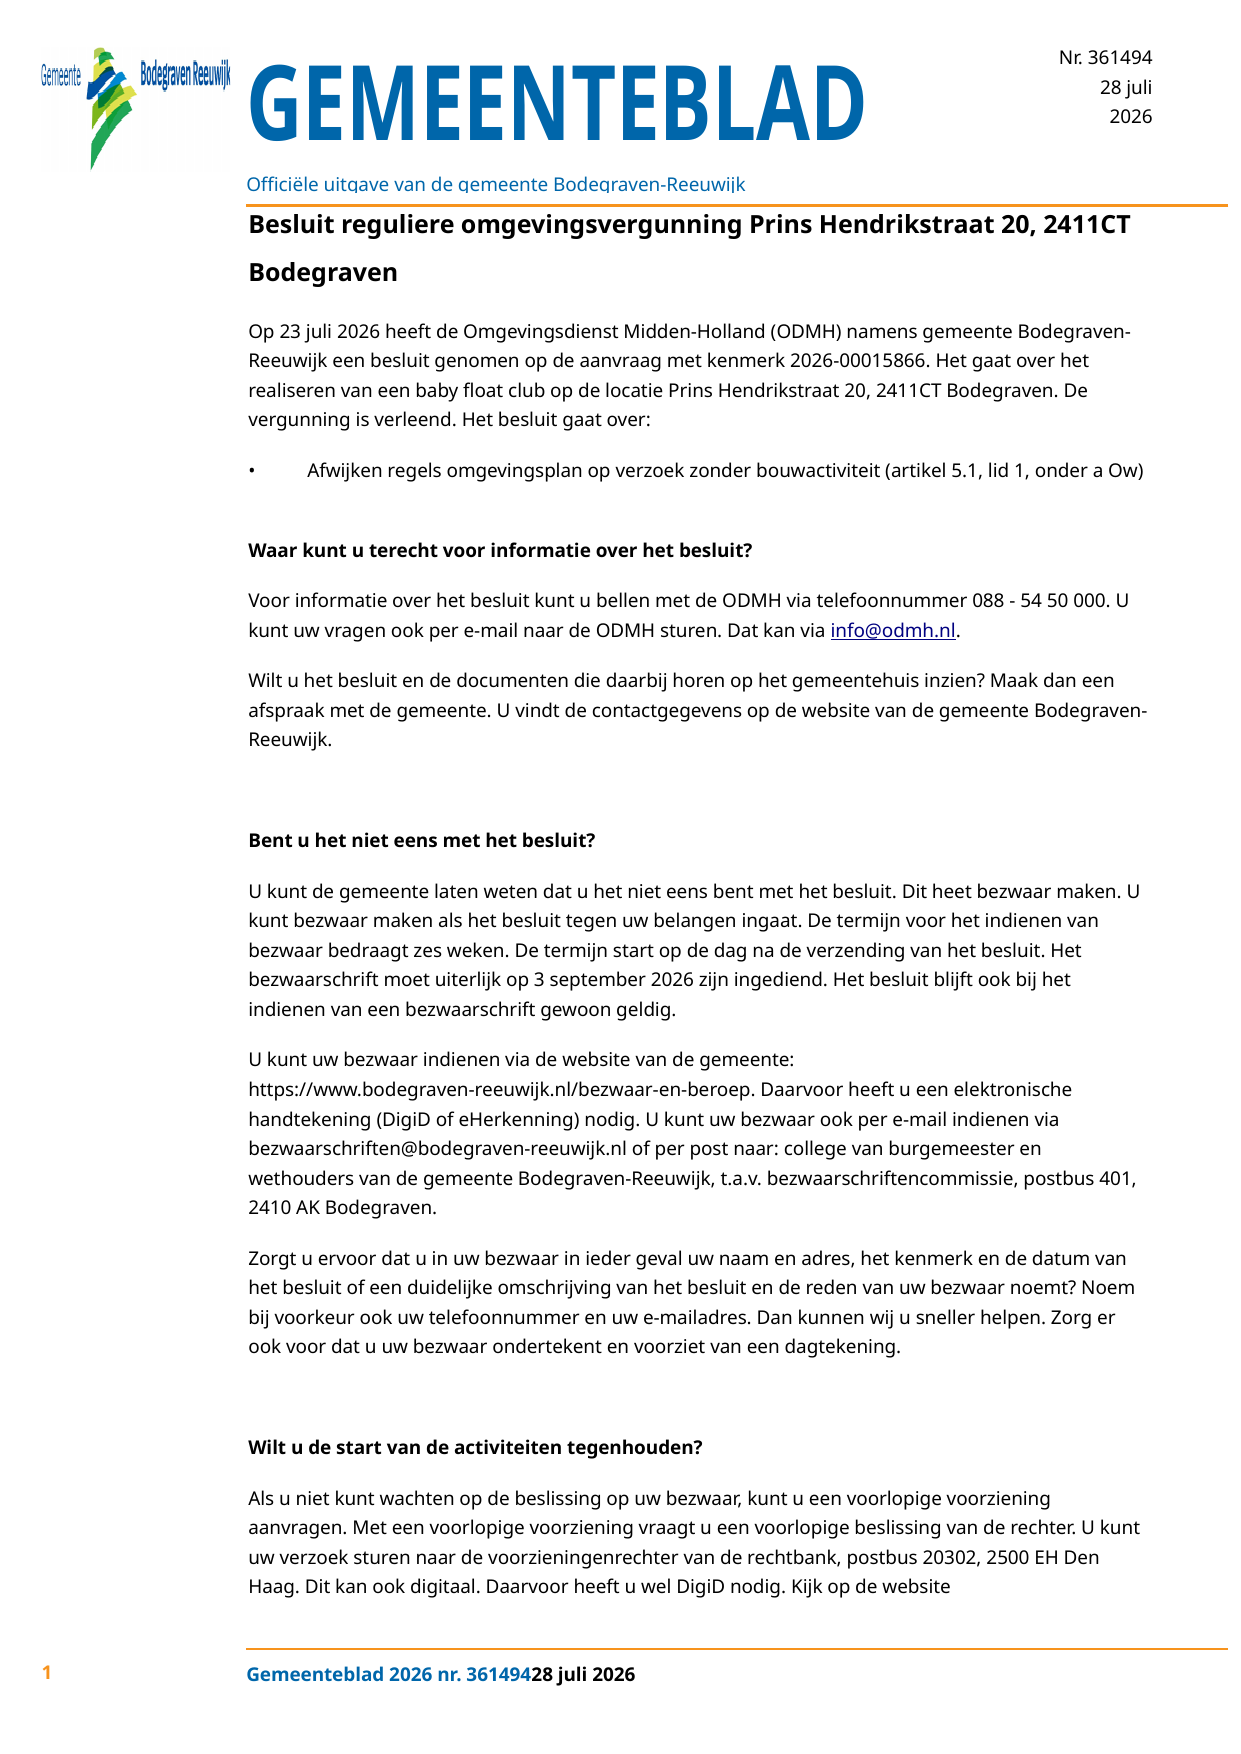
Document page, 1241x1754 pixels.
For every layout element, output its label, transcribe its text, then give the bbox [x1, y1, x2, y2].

text Bent u het niet eens met het besluit? [248, 827, 1152, 853]
picture [41, 47, 231, 172]
text Voor informatie over het besluit kunt u bellen met de ODMH via telefoonnummer 088 - 54 50 000. U kunt uw vragen ook per e-mail naar de ODMH sturen. Dat kan via info@odmh.nl. [248, 587, 1152, 643]
text Wilt u het besluit en de documenten die daarbij horen op het gemeentehuis inzien? Maak dan een afspraak met de gemeente. U vindt de contactgegevens op de website van de gemeente Bodegraven-Reeuwijk. [248, 667, 1152, 752]
text U kunt uw bezwaar indienen via de website van de gemeente: https://www.bodegraven-reeuwijk.nl/bezwaar-en-beroep. Daarvoor heeft u een elektronische handtekening (DigiD of eHerkenning) nodig. U kunt uw bezwaar ook per e-mail indienen via bezwaarschriften@bodegraven-reeuwijk.nl of per post naar: college van burgemeester en wethouders van de gemeente Bodegraven-Reeuwijk, t.a.v. bezwaarschriftencommissie, postbus 401, 2410 AK Bodegraven. [248, 1047, 1152, 1220]
text Waar kunt u terecht voor informatie over het besluit? [248, 537, 1152, 563]
text Als u niet kunt wachten op de beslissing op uw bezwaar, kunt u een voorlopige voorziening aanvragen. Met een voorlopige voorziening vraagt u een voorlopige beslissing van de rechter. U kunt uw verzoek sturen naar de voorzieningenrechter van de rechtbank, postbus 20302, 2500 EH Den Haag. Dit kan ook digitaal. Daarvoor heeft u wel DigiD nodig. Kijk op de website [248, 1485, 1152, 1599]
text Zorgt u ervoor dat u in uw bezwaar in ieder geval uw naam en adres, het kenmerk en de datum van het besluit of een duidelijke omschrijving van het besluit en de reden van uw bezwaar noemt? Noem bij voorkeur ook uw telefoonnummer en uw e-mailadres. Dan kunnen wij u sneller helpen. Zorg er ook voor dat u uw bezwaar ondertekent en voorziet van een dagtekening. [248, 1245, 1152, 1359]
list Afwijken regels omgevingsplan op verzoek zonder bouwactiviteit (artikel 5.1, lid 1, onder a Ow) [248, 457, 1152, 483]
text Besluit reguliere omgevingsvergunning Prins Hendrikstraat 20, 2411CT Bodegraven [248, 207, 1152, 288]
text Op 23 juli 2026 heeft de Omgevingsdienst Midden-Holland (ODMH) namens gemeente Bodegraven-Reeuwijk een besluit genomen op de aanvraag met kenmerk 2026-00015866. Het gaat over het realiseren van een baby float club op de locatie Prins Hendrikstraat 20, 2411CT Bodegraven. De vergunning is verleend. Het besluit gaat over: [248, 318, 1152, 432]
text U kunt de gemeente laten weten dat u het niet eens bent met het besluit. Dit heet bezwaar maken. U kunt bezwaar maken als het besluit tegen uw belangen ingaat. De termijn voor het indienen van bezwaar bedraagt zes weken. De termijn start op de dag na de verzending van het besluit. Het bezwaarschrift moet uiterlijk op 3 september 2026 zijn ingediend. Het besluit blijft ook bij het indienen van een bezwaarschrift gewoon geldig. [248, 878, 1152, 1022]
text Wilt u de start van de activiteiten tegenhouden? [248, 1434, 1152, 1460]
